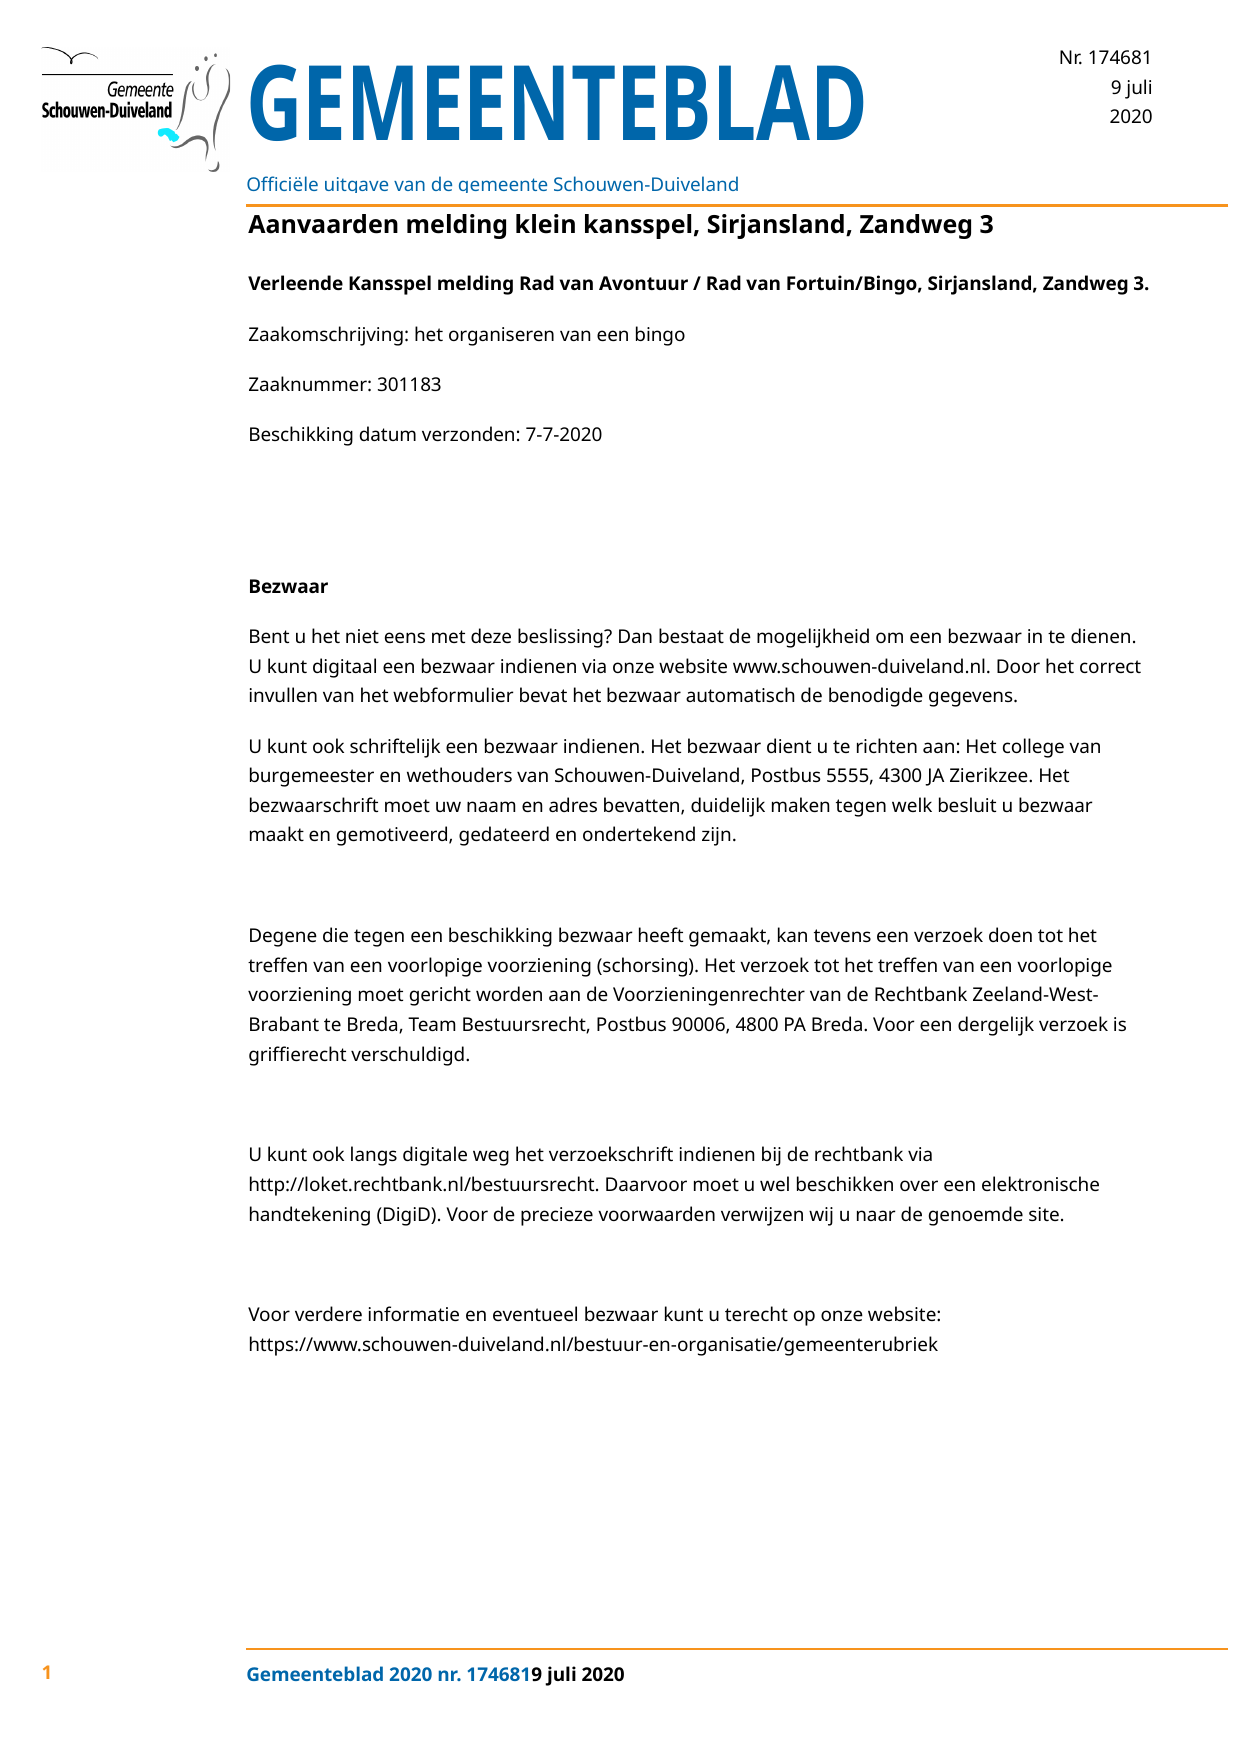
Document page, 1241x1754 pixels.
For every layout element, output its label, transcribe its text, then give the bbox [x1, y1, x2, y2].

text Degene die tegen een beschikking bezwaar heeft gemaakt, kan tevens een verzoek doen tot het treffen van een voorlopige voorziening (schorsing). Het verzoek tot het treffen van een voorlopige voorziening moet gericht worden aan de Voorzieningenrechter van de Rechtbank Zeeland-West-Brabant te Breda, Team Bestuursrecht, Postbus 90006, 4800 PA Breda. Voor een dergelijk verzoek is griffierecht verschuldigd. [248, 922, 1152, 1066]
picture [41, 47, 231, 172]
text Voor verdere informatie en eventueel bezwaar kunt u terecht op onze website: https://www.schouwen-duiveland.nl/bestuur-en-organisatie/gemeenterubriek [248, 1302, 1152, 1357]
text Beschikking datum verzonden: 7-7-2020 [248, 422, 1152, 447]
text Bent u het niet eens met deze beslissing? Dan bestaat de mogelijkheid om een bezwaar in te dienen. U kunt digitaal een bezwaar indienen via onze website www.schouwen-duiveland.nl. Door het correct invullen van het webformulier bevat het bezwaar automatisch de benodigde gegevens. [248, 623, 1152, 708]
text U kunt ook langs digitale weg het verzoekschrift indienen bij de rechtbank via http://loket.rechtbank.nl/bestuursrecht. Daarvoor moet u wel beschikken over een elektronische handtekening (DigiD). Voor de precieze voorwaarden verwijzen wij u naar de genoemde site. [248, 1142, 1152, 1226]
text Bezwaar [248, 573, 1152, 598]
text Verleende Kansspel melding Rad van Avontuur / Rad van Fortuin/Bingo, Sirjansland, Zandweg 3. [248, 270, 1152, 296]
text U kunt ook schriftelijk een bezwaar indienen. Het bezwaar dient u te richten aan: Het college van burgemeester en wethouders van Schouwen-Duiveland, Postbus 5555, 4300 JA Zierikzee. Het bezwaarschrift moet uw naam en adres bevatten, duidelijk maken tegen welk besluit u bezwaar maakt en gemotiveerd, gedateerd en ondertekend zijn. [248, 733, 1152, 847]
text Zaakomschrijving: het organiseren van een bingo [248, 321, 1152, 346]
text Aanvaarden melding klein kansspel, Sirjansland, Zandweg 3 [248, 207, 1152, 241]
text Zaaknummer: 301183 [248, 371, 1152, 397]
